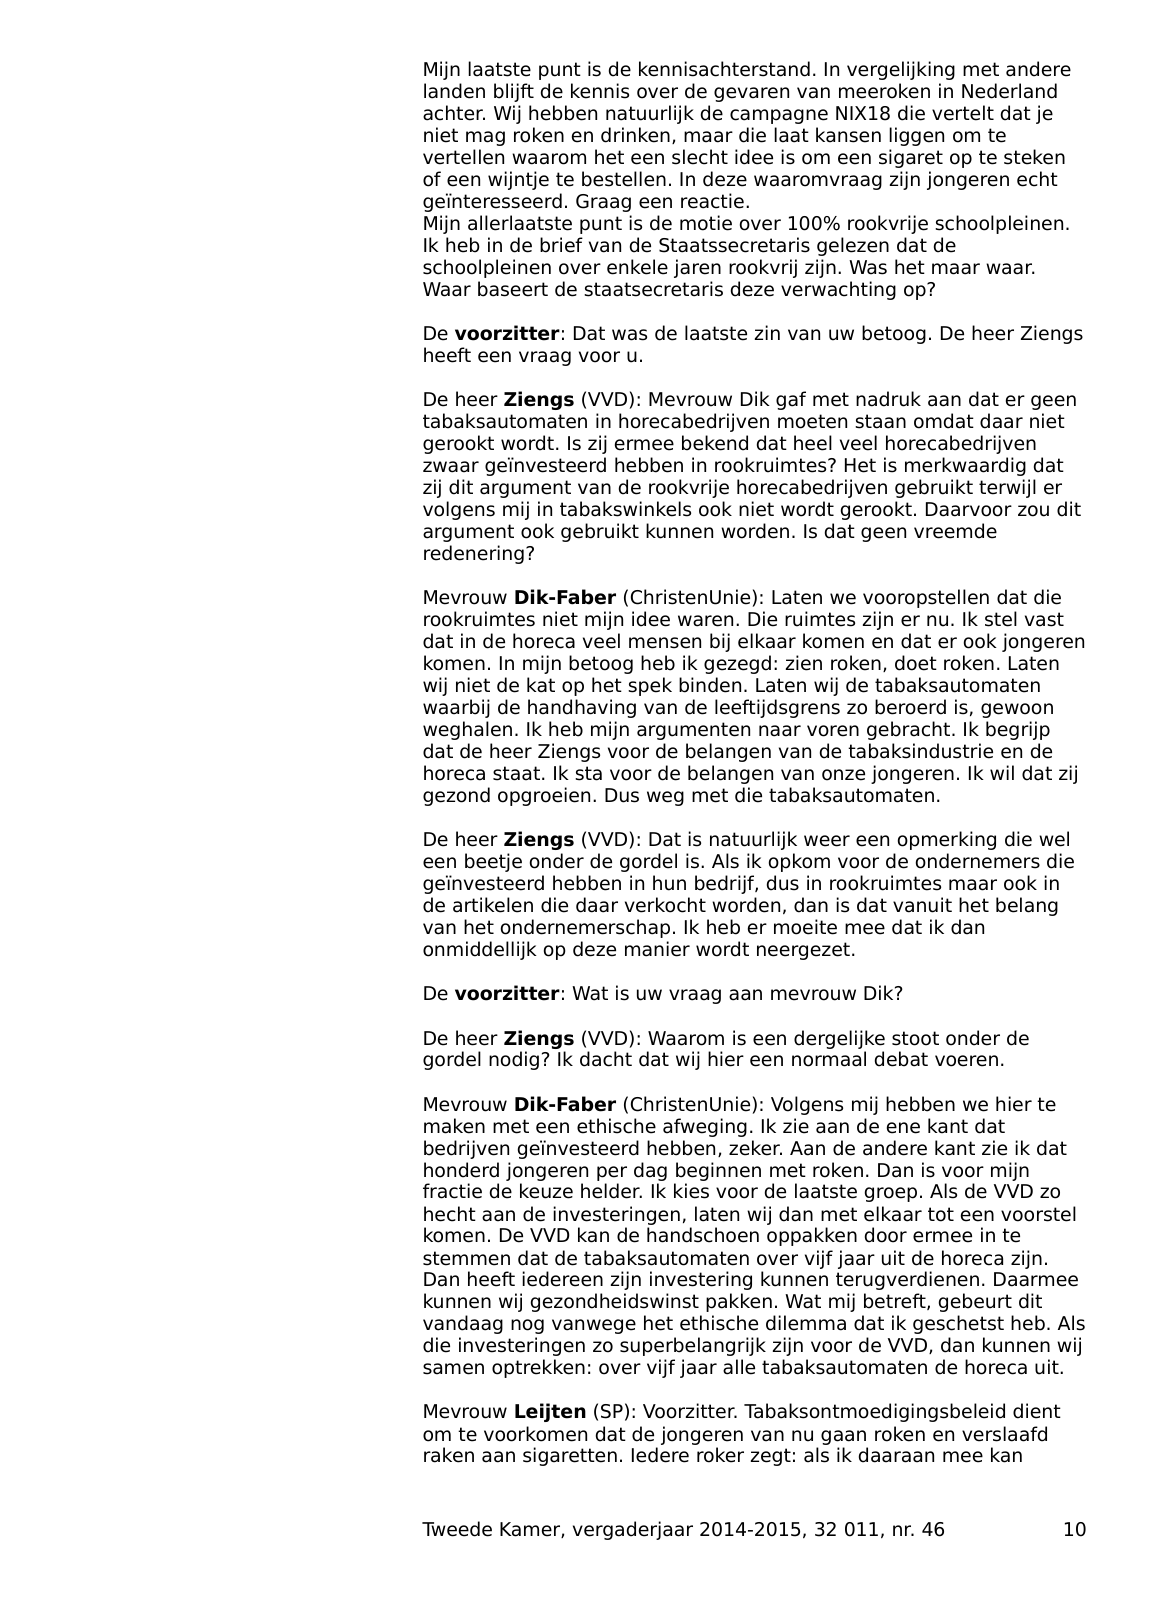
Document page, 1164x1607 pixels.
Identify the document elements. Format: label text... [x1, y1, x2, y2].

text Mijn allerlaatste punt is de motie over 100% rookvrije schoolpleinen. Ik heb in de brief van de Staatssecretaris gelezen dat de schoolpleinen over enkele jaren rookvrij zijn. Was het maar waar. Waar baseert de staatsecretaris deze verwachting op? [422, 213, 1087, 301]
text Mevrouw Dik-Faber (ChristenUnie): Volgens mij hebben we hier te maken met een ethische afweging. Ik zie aan de ene kant dat bedrijven geïnvesteerd hebben, zeker. Aan de andere kant zie ik dat honderd jongeren per dag beginnen met roken. Dan is voor mijn fractie de keuze helder. Ik kies voor de laatste groep. Als de VVD zo hecht aan de investeringen, laten wij dan met elkaar tot een voorstel komen. De VVD kan de handschoen oppakken door ermee in te stemmen dat de tabaksautomaten over vijf jaar uit de horeca zijn. Dan heeft iedereen zijn investering kunnen terugverdienen. Daarmee kunnen wij gezondheidswinst pakken. Wat mij betreft, gebeurt dit vandaag nog vanwege het ethische dilemma dat ik geschetst heb. Als die investeringen zo superbelangrijk zijn voor de VVD, dan kunnen wij samen optrekken: over vijf jaar alle tabaksautomaten de horeca uit. [422, 1093, 1087, 1379]
text De voorzitter: Dat was de laatste zin van uw betoog. De heer Ziengs heeft een vraag voor u. [422, 323, 1087, 367]
text De heer Ziengs (VVD): Waarom is een dergelijke stoot onder de gordel nodig? Ik dacht dat wij hier een normaal debat voeren. [422, 1027, 1087, 1071]
text De heer Ziengs (VVD): Mevrouw Dik gaf met nadruk aan dat er geen tabaksautomaten in horecabedrijven moeten staan omdat daar niet gerookt wordt. Is zij ermee bekend dat heel veel horecabedrijven zwaar geïnvesteerd hebben in rookruimtes? Het is merkwaardig dat zij dit argument van de rookvrije horecabedrijven gebruikt terwijl er volgens mij in tabakswinkels ook niet wordt gerookt. Daarvoor zou dit argument ook gebruikt kunnen worden. Is dat geen vreemde redenering? [422, 389, 1087, 565]
text Mijn laatste punt is de kennisachterstand. In vergelijking met andere landen blijft de kennis over de gevaren van meeroken in Nederland achter. Wij hebben natuurlijk de campagne NIX18 die vertelt dat je niet mag roken en drinken, maar die laat kansen liggen om te vertellen waarom het een slecht idee is om een sigaret op te steken of een wijntje te bestellen. In deze waaromvraag zijn jongeren echt geïnteresseerd. Graag een reactie. [422, 59, 1087, 213]
text Mevrouw Dik-Faber (ChristenUnie): Laten we vooropstellen dat die rookruimtes niet mijn idee waren. Die ruimtes zijn er nu. Ik stel vast dat in de horeca veel mensen bij elkaar komen en dat er ook jongeren komen. In mijn betoog heb ik gezegd: zien roken, doet roken. Laten wij niet de kat op het spek binden. Laten wij de tabaksautomaten waarbij de handhaving van de leeftijdsgrens zo beroerd is, gewoon weghalen. Ik heb mijn argumenten naar voren gebracht. Ik begrijp dat de heer Ziengs voor de belangen van de tabaksindustrie en de horeca staat. Ik sta voor de belangen van onze jongeren. Ik wil dat zij gezond opgroeien. Dus weg met die tabaksautomaten. [422, 587, 1087, 807]
text De heer Ziengs (VVD): Dat is natuurlijk weer een opmerking die wel een beetje onder de gordel is. Als ik opkom voor de ondernemers die geïnvesteerd hebben in hun bedrijf, dus in rookruimtes maar ook in de artikelen die daar verkocht worden, dan is dat vanuit het belang van het ondernemerschap. Ik heb er moeite mee dat ik dan onmiddellijk op deze manier wordt neergezet. [422, 829, 1087, 961]
text De voorzitter: Wat is uw vraag aan mevrouw Dik? [422, 983, 1087, 1005]
text Mevrouw Leijten (SP): Voorzitter. Tabaksontmoedigingsbeleid dient om te voorkomen dat de jongeren van nu gaan roken en verslaafd raken aan sigaretten. Iedere roker zegt: als ik daaraan mee kan [422, 1401, 1087, 1467]
